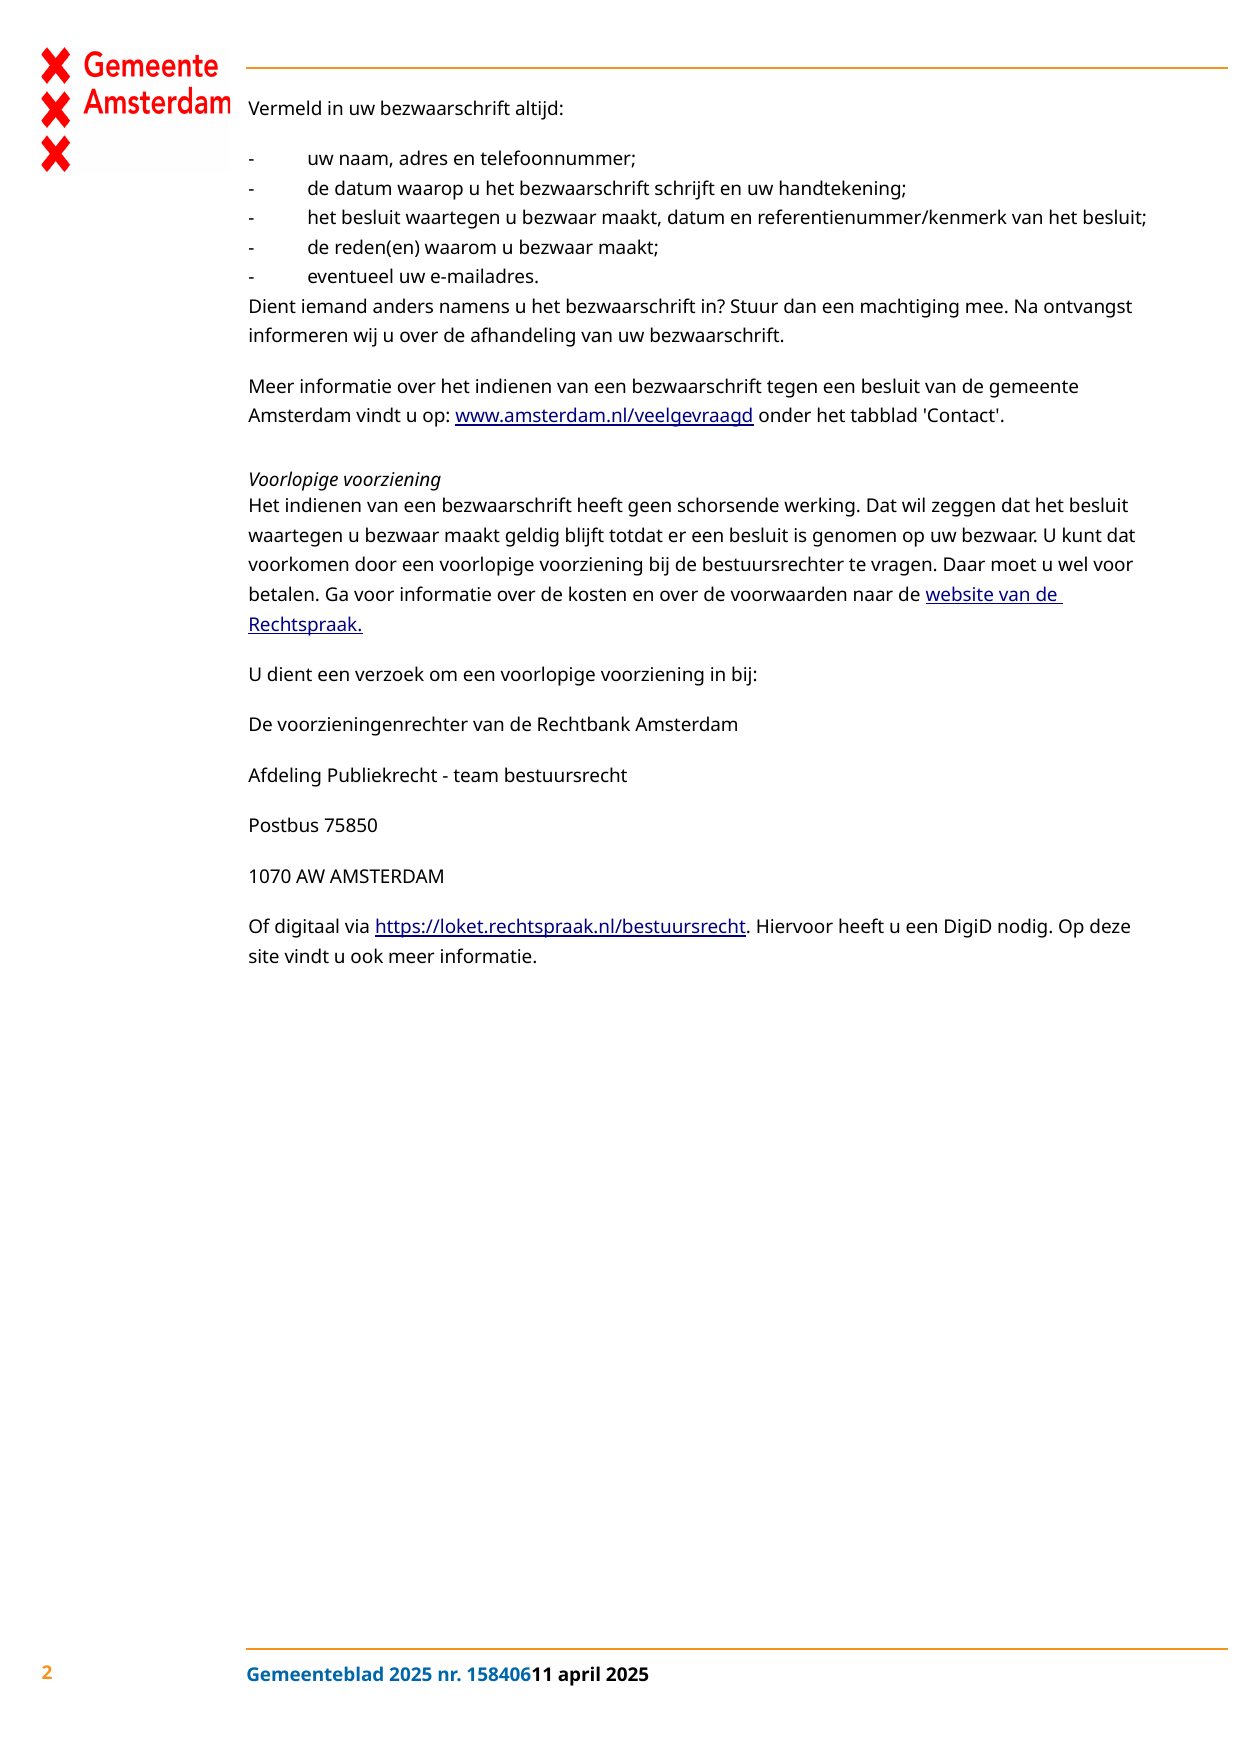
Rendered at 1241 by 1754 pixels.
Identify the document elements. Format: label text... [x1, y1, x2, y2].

list uw naam, adres en telefoonnummer; [248, 145, 1152, 171]
text U dient een verzoek om een voorlopige voorziening in bij: [248, 661, 1152, 687]
text Het indienen van een bezwaarschrift heeft geen schorsende werking. Dat wil zeggen dat het besluit waartegen u bezwaar maakt geldig blijft totdat er een besluit is genomen op uw bezwaar. U kunt dat voorkomen door een voorlopige voorziening bij de bestuursrechter te vragen. Daar moet u wel voor betalen. Ga voor informatie over de kosten en over de voorwaarden naar de website van de Rechtspraak. [248, 492, 1152, 636]
picture [41, 47, 231, 172]
list eventueel uw e-mailadres. [248, 263, 1152, 289]
list het besluit waartegen u bezwaar maakt, datum en referentienummer/kenmerk van het besluit; [248, 204, 1152, 230]
text De voorzieningenrechter van de Rechtbank Amsterdam [248, 712, 1152, 737]
list de datum waarop u het bezwaarschrift schrijft en uw handtekening; [248, 175, 1152, 201]
list de reden(en) waarom u bezwaar maakt; [248, 234, 1152, 260]
text 1070 AW AMSTERDAM [248, 863, 1152, 888]
text Of digitaal via https://loket.rechtspraak.nl/bestuursrecht. Hiervoor heeft u een DigiD nodig. Op deze site vindt u ook meer informatie. [248, 913, 1152, 968]
text Afdeling Publiekrecht - team bestuursrecht [248, 762, 1152, 788]
text Meer informatie over het indienen van een bezwaarschrift tegen een besluit van de gemeente Amsterdam vindt u op: www.amsterdam.nl/veelgevraagd onder het tabblad 'Contact'. [248, 373, 1152, 428]
text Vermeld in uw bezwaarschrift altijd: [248, 95, 1152, 121]
text Voorlopige voorziening [248, 467, 1152, 492]
text Postbus 75850 [248, 812, 1152, 838]
text Dient iemand anders namens u het bezwaarschrift in? Stuur dan een machtiging mee. Na ontvangst informeren wij u over de afhandeling van uw bezwaarschrift. [248, 293, 1152, 348]
